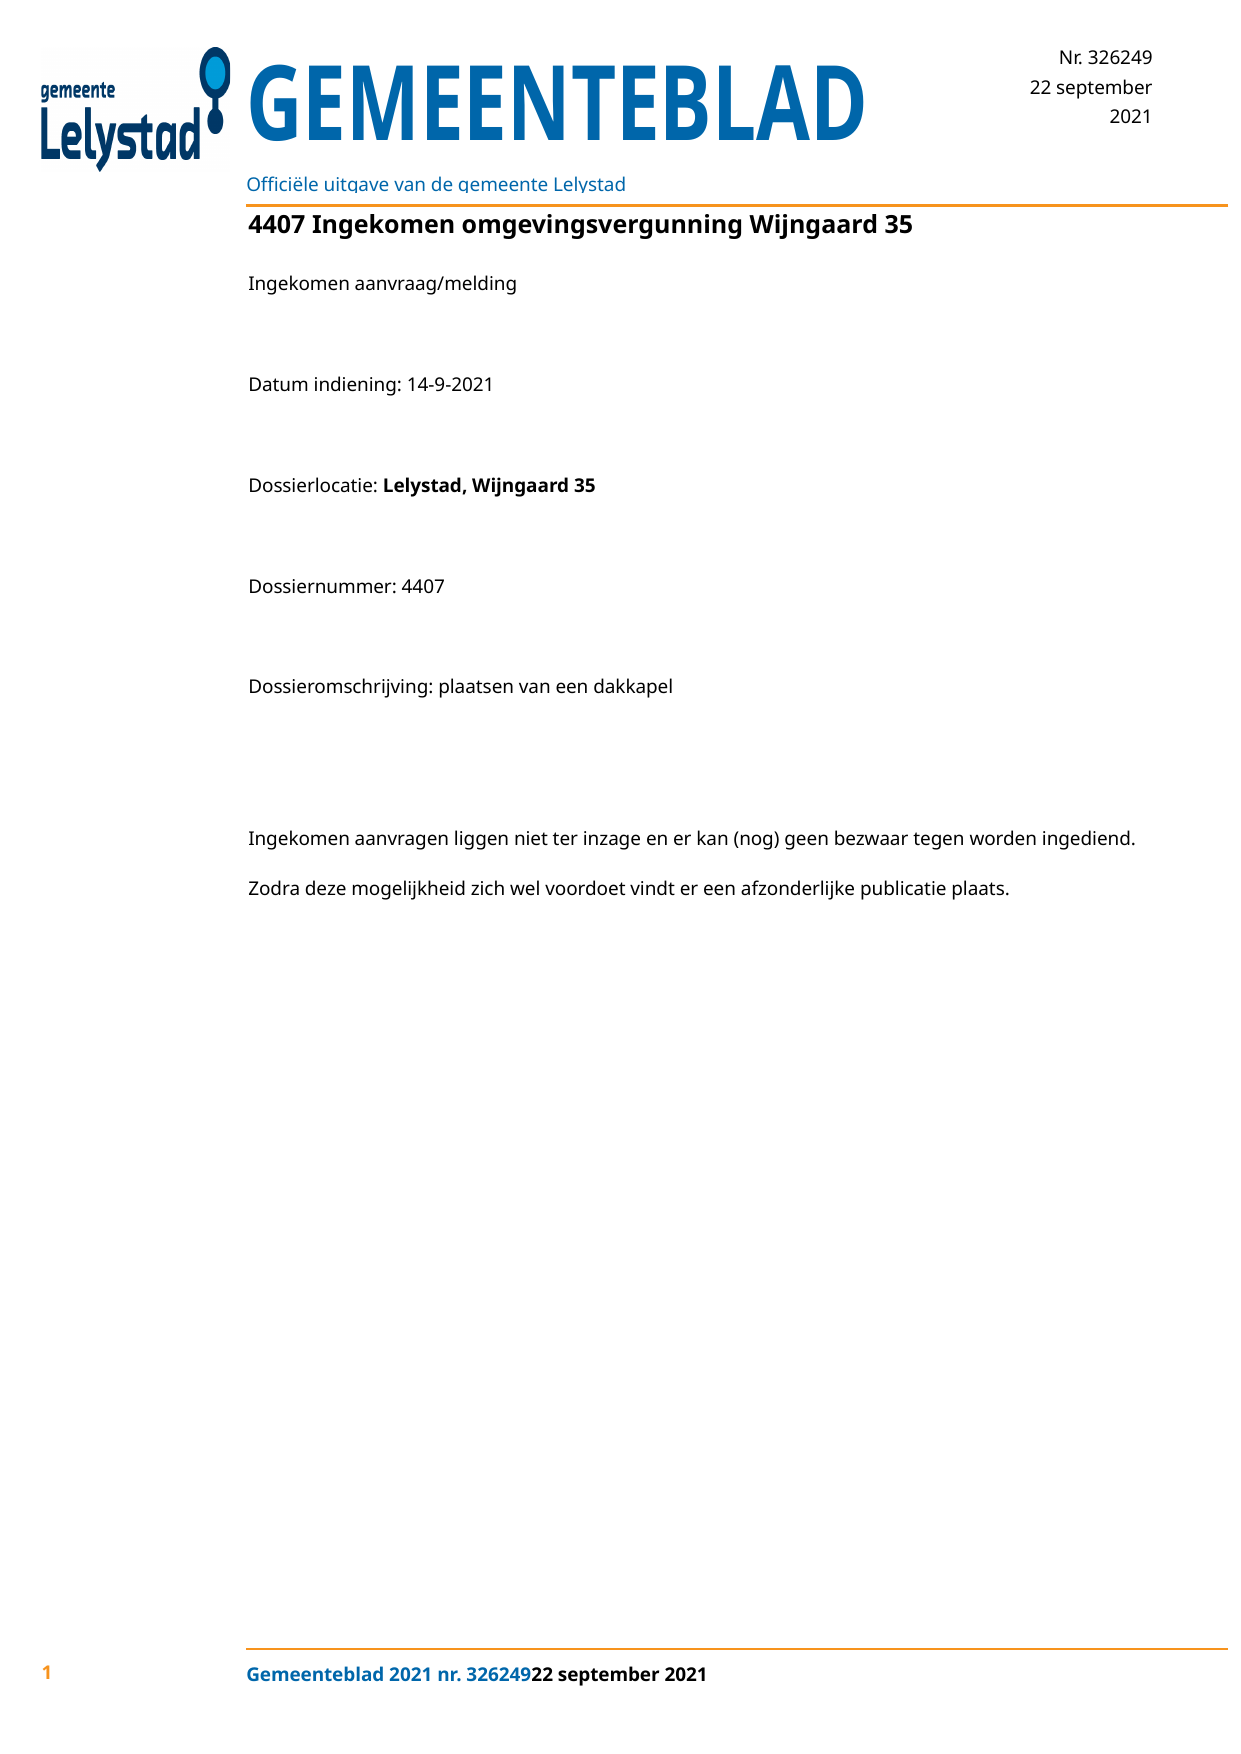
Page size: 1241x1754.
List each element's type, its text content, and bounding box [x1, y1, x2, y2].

text 4407 Ingekomen omgevingsvergunning Wijngaard 35 [248, 207, 1152, 241]
text Datum indiening: 14-9-2021 [248, 371, 1152, 397]
text Ingekomen aanvraag/melding [248, 270, 1152, 296]
picture [41, 47, 231, 172]
text Ingekomen aanvragen liggen niet ter inzage en er kan (nog) geen bezwaar tegen worden ingediend. [248, 825, 1152, 851]
text Dossierlocatie: Lelystad, Wijngaard 35 [248, 472, 1152, 498]
text Dossieromschrijving: plaatsen van een dakkapel [248, 674, 1152, 699]
text Zodra deze mogelijkheid zich wel voordoet vindt er een afzonderlijke publicatie plaats. [248, 875, 1152, 901]
text Dossiernummer: 4407 [248, 573, 1152, 598]
